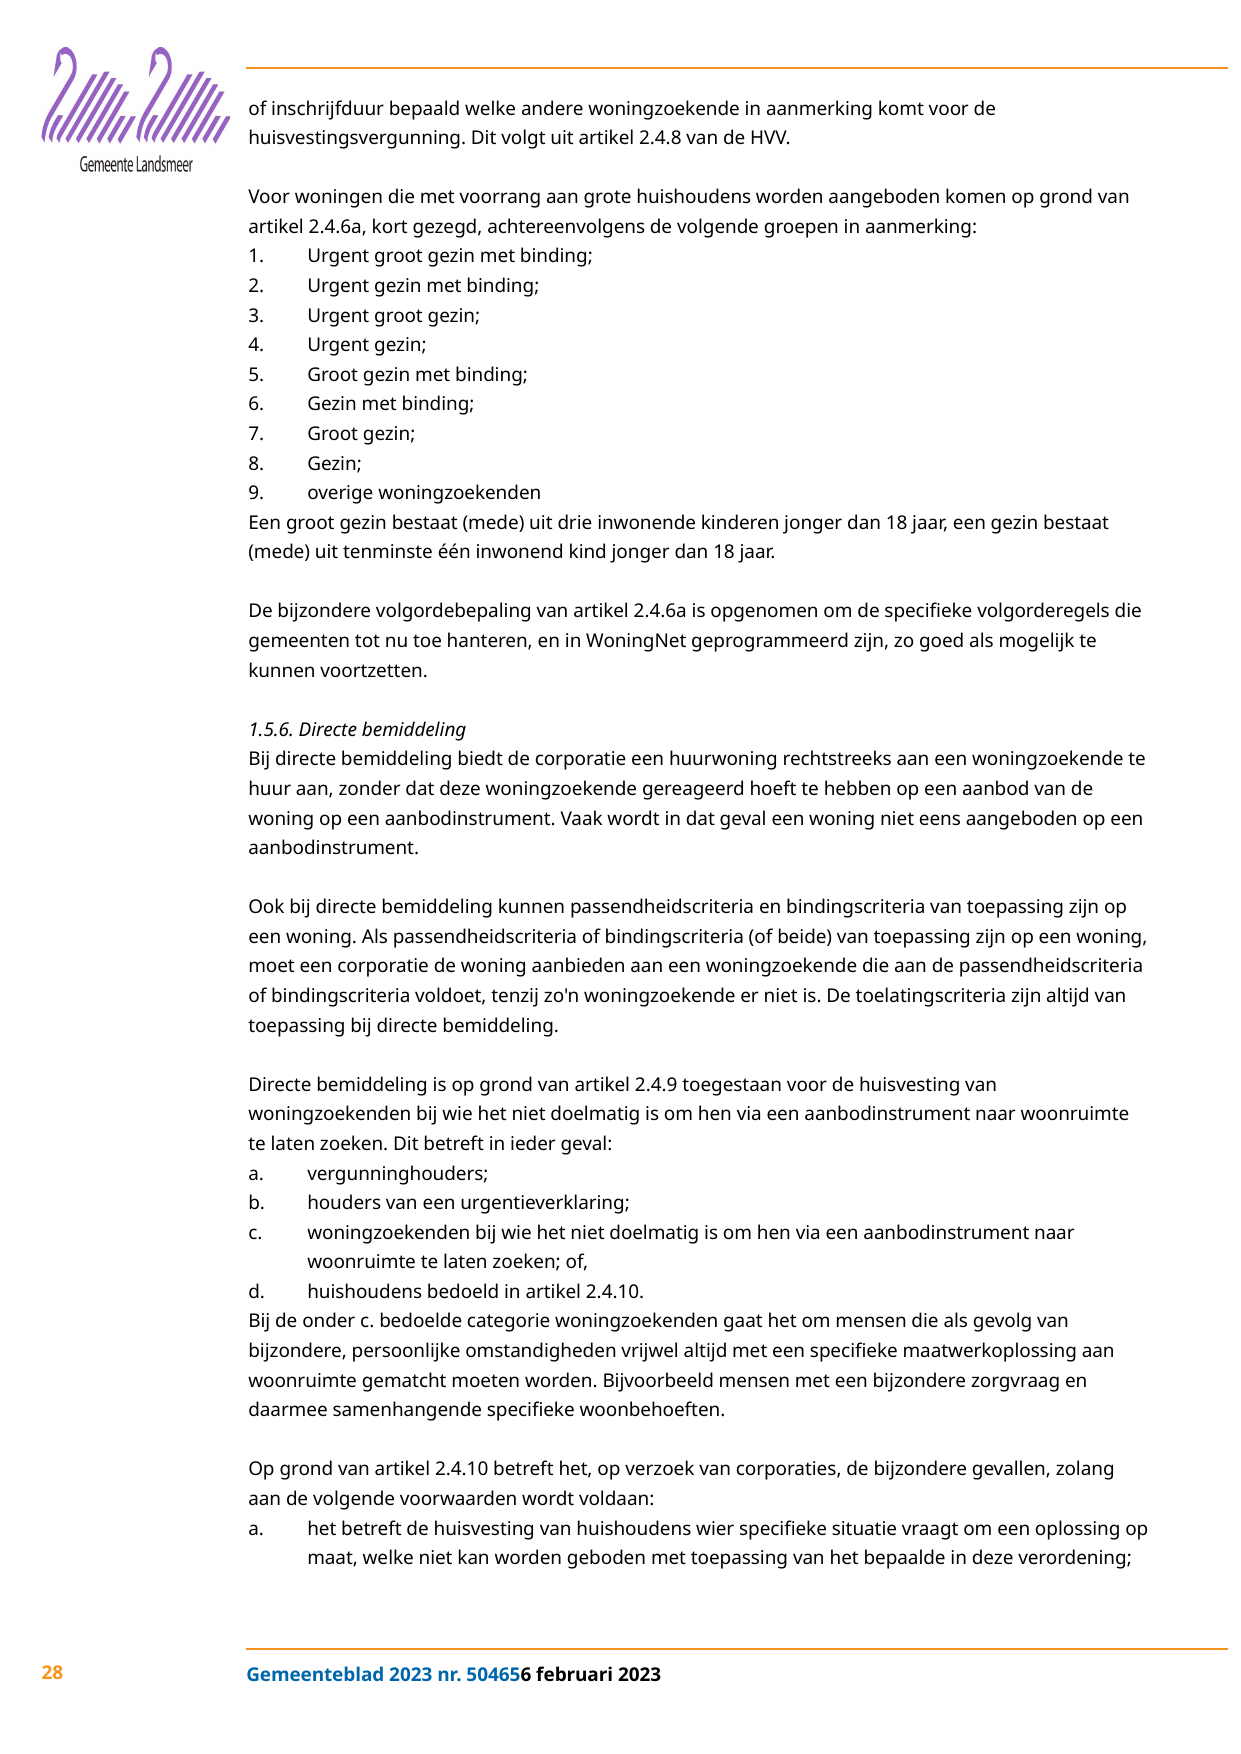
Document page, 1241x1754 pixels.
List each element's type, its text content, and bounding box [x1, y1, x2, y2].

text 1.5.6. Directe bemiddeling [248, 716, 1152, 742]
text Bij directe bemiddeling biedt de corporatie een huurwoning rechtstreeks aan een woningzoekende te huur aan, zonder dat deze woningzoekende gereageerd hoeft te hebben op een aanbod van de woning op een aanbodinstrument. Vaak wordt in dat geval een woning niet eens aangeboden op een aanbodinstrument. [248, 746, 1152, 860]
list het betreft de huisvesting van huishoudens wier specifieke situatie vraagt om een oplossing op maat, welke niet kan worden geboden met toepassing van het bepaalde in deze verordening; [248, 1515, 1152, 1570]
text De bijzondere volgordebepaling van artikel 2.4.6a is opgenomen om de specifieke volgorderegels die gemeenten tot nu toe hanteren, en in WoningNet geprogrammeerd zijn, zo goed als mogelijk te kunnen voortzetten. [248, 598, 1152, 683]
text Op grond van artikel 2.4.10 betreft het, op verzoek van corporaties, de bijzondere gevallen, zolang aan de volgende voorwaarden wordt voldaan: [248, 1456, 1152, 1511]
text Voor woningen die met voorrang aan grote huishoudens worden aangeboden komen op grond van artikel 2.4.6a, kort gezegd, achtereenvolgens de volgende groepen in aanmerking: [248, 183, 1152, 239]
text of inschrijfduur bepaald welke andere woningzoekende in aanmerking komt voor de huisvestingsvergunning. Dit volgt uit artikel 2.4.8 van de HVV. [248, 95, 1152, 150]
text Ook bij directe bemiddeling kunnen passendheidscriteria en bindingscriteria van toepassing zijn op een woning. Als passendheidscriteria of bindingscriteria (of beide) van toepassing zijn op een woning, moet een corporatie de woning aanbieden aan een woningzoekende die aan de passendheidscriteria of bindingscriteria voldoet, tenzij zo'n woningzoekende er niet is. De toelatingscriteria zijn altijd van toepassing bij directe bemiddeling. [248, 893, 1152, 1038]
list Gezin; [248, 450, 1152, 476]
list woningzoekenden bij wie het niet doelmatig is om hen via een aanbodinstrument naar woonruimte te laten zoeken; of, [248, 1219, 1152, 1274]
list huishoudens bedoeld in artikel 2.4.10. [248, 1278, 1152, 1304]
list vergunninghouders; [248, 1160, 1152, 1186]
list overige woningzoekenden [248, 479, 1152, 505]
text Een groot gezin bestaat (mede) uit drie inwonende kinderen jonger dan 18 jaar, een gezin bestaat (mede) uit tenminste één inwonend kind jonger dan 18 jaar. [248, 509, 1152, 564]
list Groot gezin met binding; [248, 361, 1152, 387]
list houders van een urgentieverklaring; [248, 1189, 1152, 1215]
list Urgent gezin met binding; [248, 272, 1152, 298]
list Urgent gezin; [248, 331, 1152, 357]
list Urgent groot gezin met binding; [248, 243, 1152, 268]
text Bij de onder c. bedoelde categorie woningzoekenden gaat het om mensen die als gevolg van bijzondere, persoonlijke omstandigheden vrijwel altijd met een specifieke maatwerkoplossing aan woonruimte gematcht moeten worden. Bijvoorbeeld mensen met een bijzondere zorgvraag en daarmee samenhangende specifieke woonbehoeften. [248, 1308, 1152, 1422]
list Urgent groot gezin; [248, 302, 1152, 328]
list Gezin met binding; [248, 391, 1152, 416]
list Groot gezin; [248, 420, 1152, 446]
picture [41, 47, 231, 172]
text Directe bemiddeling is op grond van artikel 2.4.9 toegestaan voor de huisvesting van woningzoekenden bij wie het niet doelmatig is om hen via een aanbodinstrument naar woonruimte te laten zoeken. Dit betreft in ieder geval: [248, 1071, 1152, 1156]
